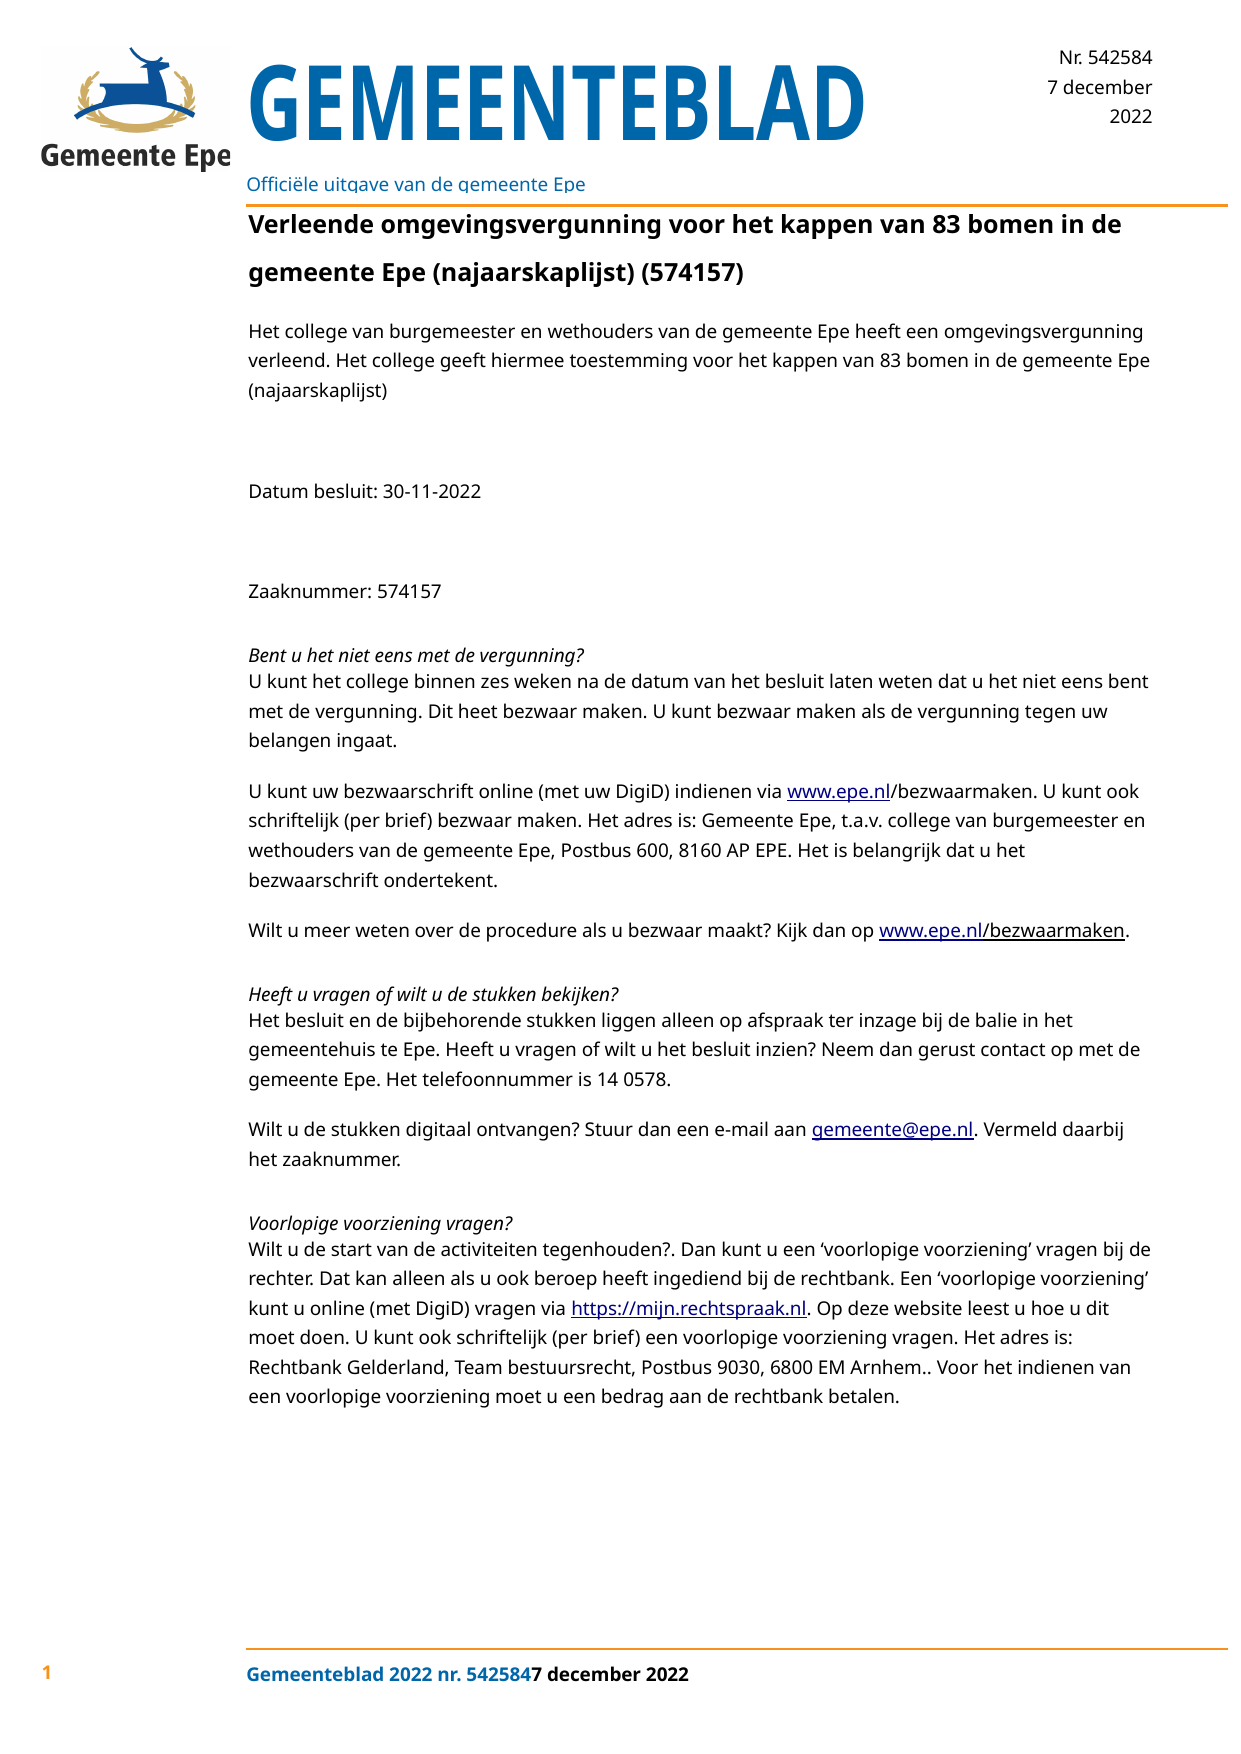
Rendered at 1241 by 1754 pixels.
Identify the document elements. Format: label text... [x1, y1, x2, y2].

text Heeft u vragen of wilt u de stukken bekijken? [248, 981, 1152, 1007]
text U kunt uw bezwaarschrift online (met uw DigiD) indienen via www.epe.nl/bezwaarmaken. U kunt ook schriftelijk (per brief) bezwaar maken. Het adres is: Gemeente Epe, t.a.v. college van burgemeester en wethouders van de gemeente Epe, Postbus 600, 8160 AP EPE. Het is belangrijk dat u het bezwaarschrift ondertekent. [248, 778, 1152, 892]
text U kunt het college binnen zes weken na de datum van het besluit laten weten dat u het niet eens bent met de vergunning. Dit heet bezwaar maken. U kunt bezwaar maken als de vergunning tegen uw belangen ingaat. [248, 668, 1152, 753]
text Zaaknummer: 574157 [248, 579, 1152, 604]
text Bent u het niet eens met de vergunning? [248, 643, 1152, 668]
text Wilt u de stukken digitaal ontvangen? Stuur dan een e-mail aan gemeente@epe.nl. Vermeld daarbij het zaaknummer. [248, 1116, 1152, 1172]
text Datum besluit: 30-11-2022 [248, 478, 1152, 504]
text Wilt u de start van de activiteiten tegenhouden?. Dan kunt u een ‘voorlopige voorziening’ vragen bij de rechter. Dat kan alleen als u ook beroep heeft ingediend bij de rechtbank. Een ‘voorlopige voorziening’ kunt u online (met DigiD) vragen via https://mijn.rechtspraak.nl. Op deze website leest u hoe u dit moet doen. U kunt ook schriftelijk (per brief) een voorlopige voorziening vragen. Het adres is: Rechtbank Gelderland, Team bestuursrecht, Postbus 9030, 6800 EM Arnhem.. Voor het indienen van een voorlopige voorziening moet u een bedrag aan de rechtbank betalen. [248, 1236, 1152, 1409]
picture [41, 47, 231, 172]
text Het besluit en de bijbehorende stukken liggen alleen op afspraak ter inzage bij de balie in het gemeentehuis te Epe. Heeft u vragen of wilt u het besluit inzien? Neem dan gerust contact op met de gemeente Epe. Het telefoonnummer is 14 0578. [248, 1007, 1152, 1092]
text Het college van burgemeester en wethouders van de gemeente Epe heeft een omgevingsvergunning verleend. Het college geeft hiermee toestemming voor het kappen van 83 bomen in de gemeente Epe (najaarskaplijst) [248, 318, 1152, 403]
text Wilt u meer weten over de procedure als u bezwaar maakt? Kijk dan op www.epe.nl/bezwaarmaken. [248, 917, 1152, 943]
text Voorlopige voorziening vragen? [248, 1210, 1152, 1236]
text Verleende omgevingsvergunning voor het kappen van 83 bomen in de gemeente Epe (najaarskaplijst) (574157) [248, 207, 1152, 288]
